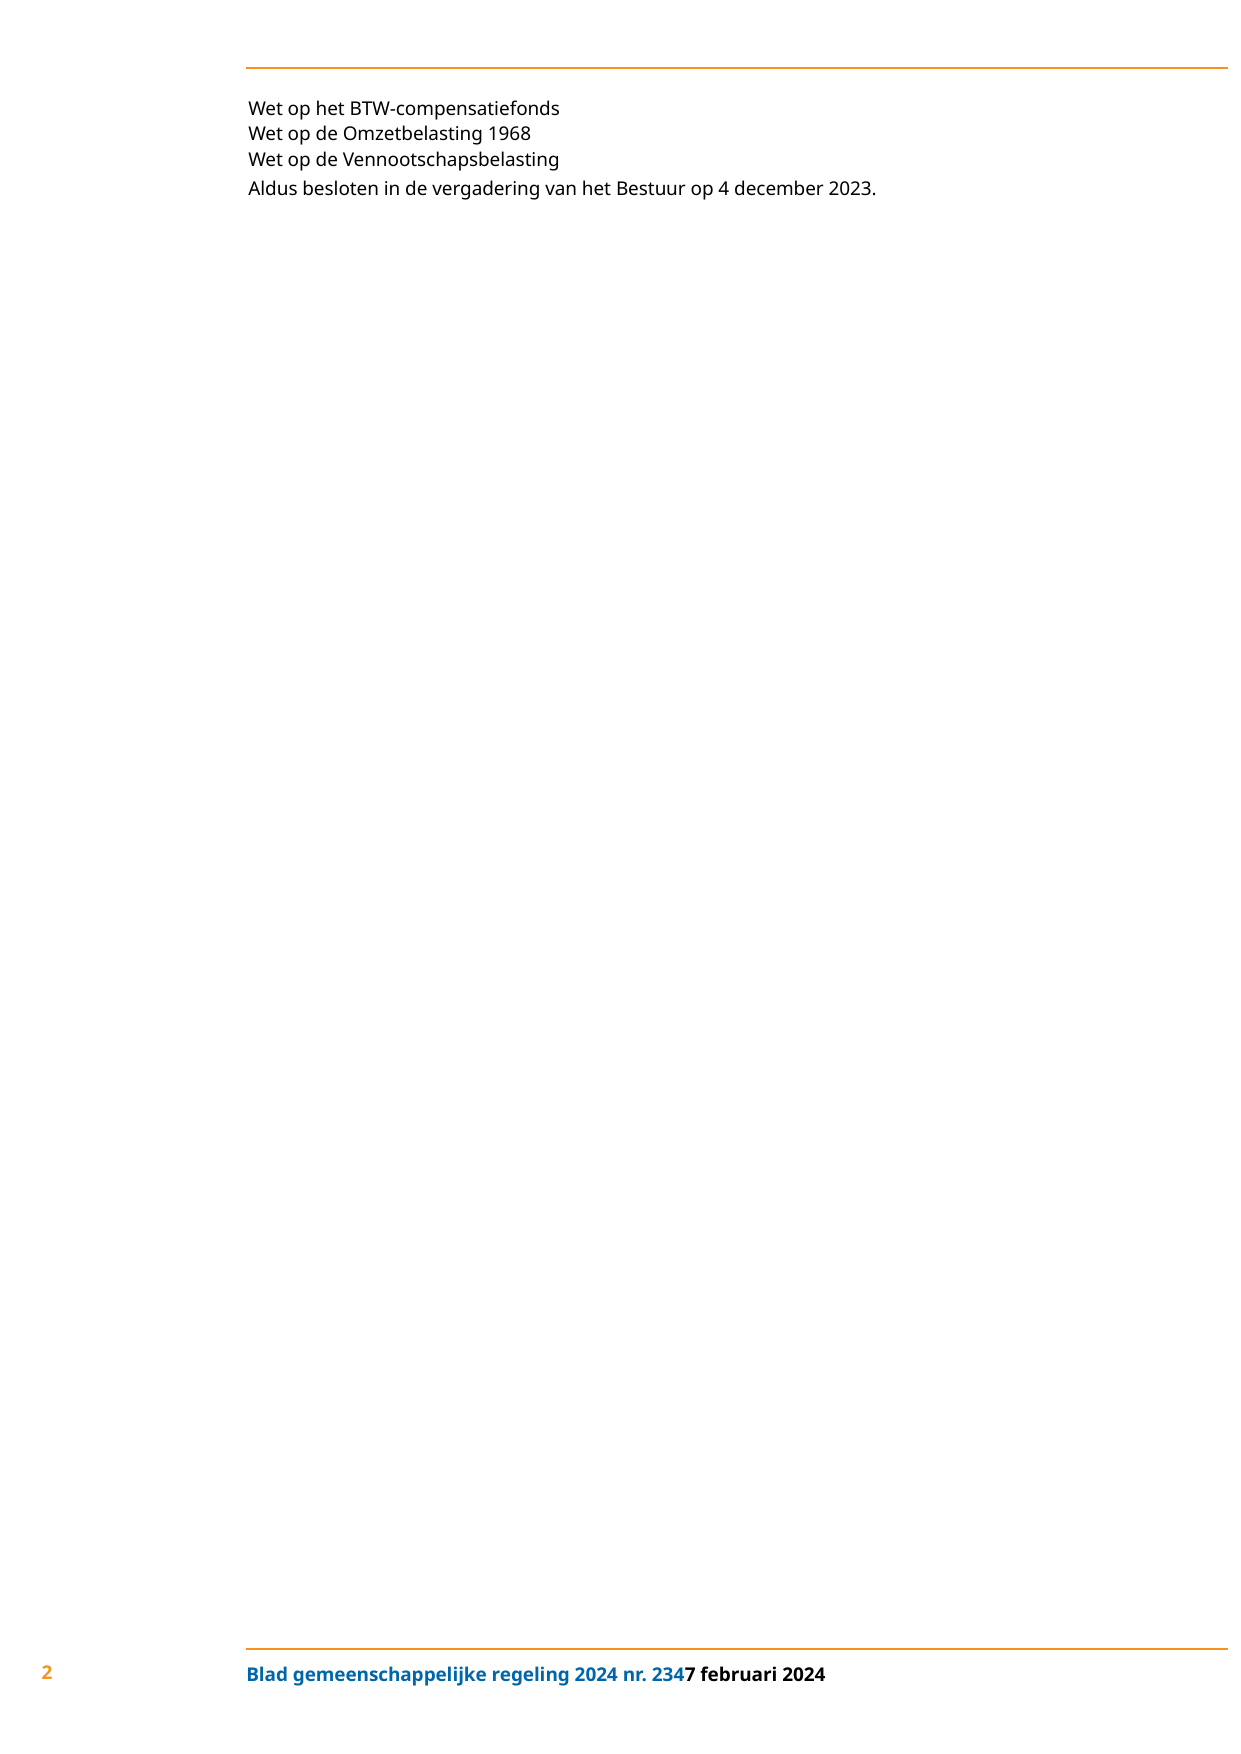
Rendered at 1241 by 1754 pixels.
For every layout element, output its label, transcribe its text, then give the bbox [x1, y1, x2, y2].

table_cell [781, 146, 1152, 172]
table_cell [781, 121, 1152, 146]
picture [41, 47, 231, 172]
text Aldus besloten in de vergadering van het Bestuur op 4 december 2023. [248, 175, 1152, 201]
table_cell [781, 95, 1152, 121]
table_cell Wet op de Omzetbelasting 1968 [248, 121, 781, 146]
table_cell Wet op het BTW-compensatiefonds [248, 95, 781, 121]
table_cell Wet op de Vennootschapsbelasting [248, 146, 781, 172]
